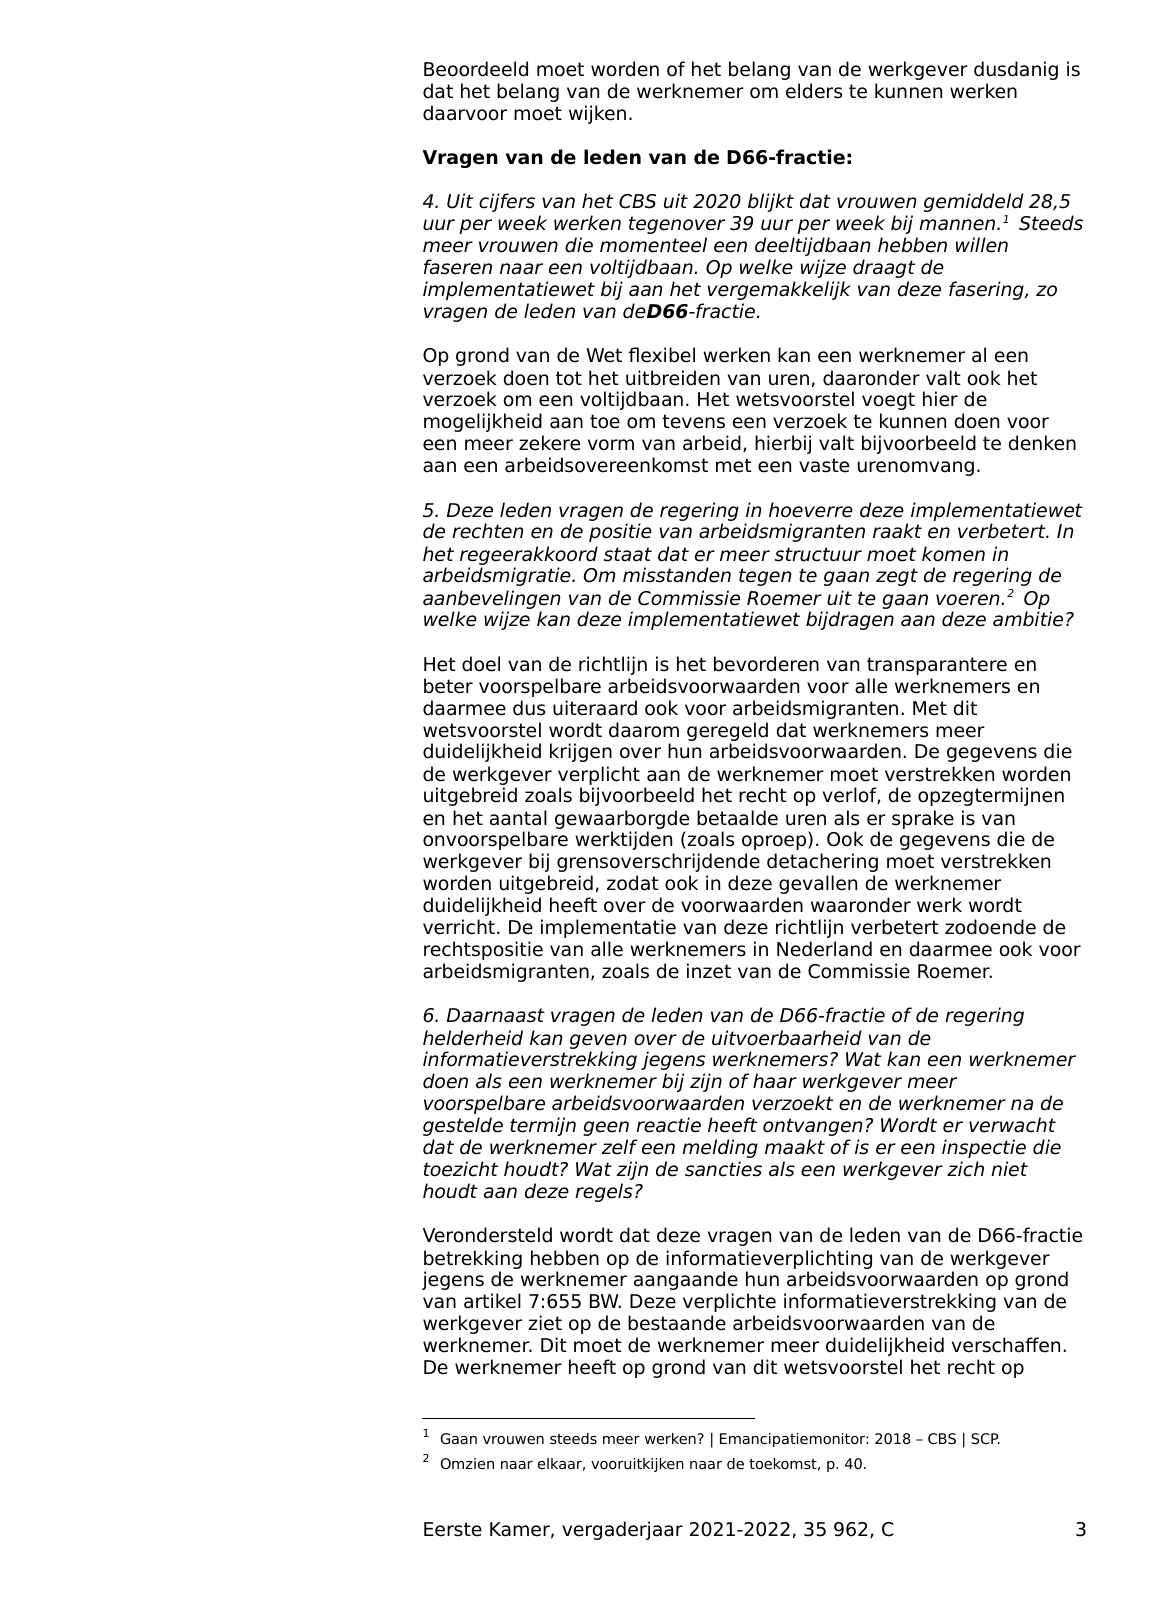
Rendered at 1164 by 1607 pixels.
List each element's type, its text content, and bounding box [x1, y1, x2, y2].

text Verondersteld wordt dat deze vragen van de leden van de D66-fractie betrekking hebben op de informatieverplichting van de werkgever jegens de werknemer aangaande hun arbeidsvoorwaarden op grond van artikel 7:655 BW. Deze verplichte informatieverstrekking van de werkgever ziet op de bestaande arbeidsvoorwaarden van de werknemer. Dit moet de werknemer meer duidelijkheid verschaffen. De werknemer heeft op grond van dit wetsvoorstel het recht op [422, 1225, 1087, 1379]
text Omzien naar elkaar, vooruitkijken naar de toekomst, p. 40. [422, 1452, 1087, 1474]
text 6. Daarnaast vragen de leden van de D66-fractie of de regering helderheid kan geven over de uitvoerbaarheid van de informatieverstrekking jegens werknemers? Wat kan een werknemer doen als een werknemer bij zijn of haar werkgever meer voorspelbare arbeidsvoorwaarden verzoekt en de werknemer na de gestelde termijn geen reactie heeft ontvangen? Wordt er verwacht dat de werknemer zelf een melding maakt of is er een inspectie die toezicht houdt? Wat zijn de sancties als een werkgever zich niet houdt aan deze regels? [422, 1005, 1087, 1203]
subtitle Vragen van de leden van de D66-fractie: [422, 147, 1087, 169]
text Gaan vrouwen steeds meer werken? | Emancipatiemonitor: 2018 – CBS | SCP. [422, 1427, 1087, 1449]
text 5. Deze leden vragen de regering in hoeverre deze implementatiewet de rechten en de positie van arbeidsmigranten raakt en verbetert. In het regeerakkoord staat dat er meer structuur moet komen in arbeidsmigratie. Om misstanden tegen te gaan zegt de regering de aanbevelingen van de Commissie Roemer uit te gaan voeren. Op welke wijze kan deze implementatiewet bijdragen aan deze ambitie? [422, 499, 1087, 631]
text 4. Uit cijfers van het CBS uit 2020 blijkt dat vrouwen gemiddeld 28,5 uur per week werken tegenover 39 uur per week bij mannen. Steeds meer vrouwen die momenteel een deeltijdbaan hebben willen faseren naar een voltijdbaan. Op welke wijze draagt de implementatiewet bij aan het vergemakkelijk van deze fasering, zo vragen de leden van deD66-fractie. [422, 191, 1087, 323]
text Het doel van de richtlijn is het bevorderen van transparantere en beter voorspelbare arbeidsvoorwaarden voor alle werknemers en daarmee dus uiteraard ook voor arbeidsmigranten. Met dit wetsvoorstel wordt daarom geregeld dat werknemers meer duidelijkheid krijgen over hun arbeidsvoorwaarden. De gegevens die de werkgever verplicht aan de werknemer moet verstrekken worden uitgebreid zoals bijvoorbeeld het recht op verlof, de opzegtermijnen en het aantal gewaarborgde betaalde uren als er sprake is van onvoorspelbare werktijden (zoals oproep). Ook de gegevens die de werkgever bij grensoverschrijdende detachering moet verstrekken worden uitgebreid, zodat ook in deze gevallen de werknemer duidelijkheid heeft over de voorwaarden waaronder werk wordt verricht. De implementatie van deze richtlijn verbetert zodoende de rechtspositie van alle werknemers in Nederland en daarmee ook voor arbeidsmigranten, zoals de inzet van de Commissie Roemer. [422, 653, 1087, 983]
text Beoordeeld moet worden of het belang van de werkgever dusdanig is dat het belang van de werknemer om elders te kunnen werken daarvoor moet wijken. [422, 59, 1087, 125]
text Op grond van de Wet flexibel werken kan een werknemer al een verzoek doen tot het uitbreiden van uren, daaronder valt ook het verzoek om een voltijdbaan. Het wetsvoorstel voegt hier de mogelijkheid aan toe om tevens een verzoek te kunnen doen voor een meer zekere vorm van arbeid, hierbij valt bijvoorbeeld te denken aan een arbeidsovereenkomst met een vaste urenomvang. [422, 345, 1087, 477]
